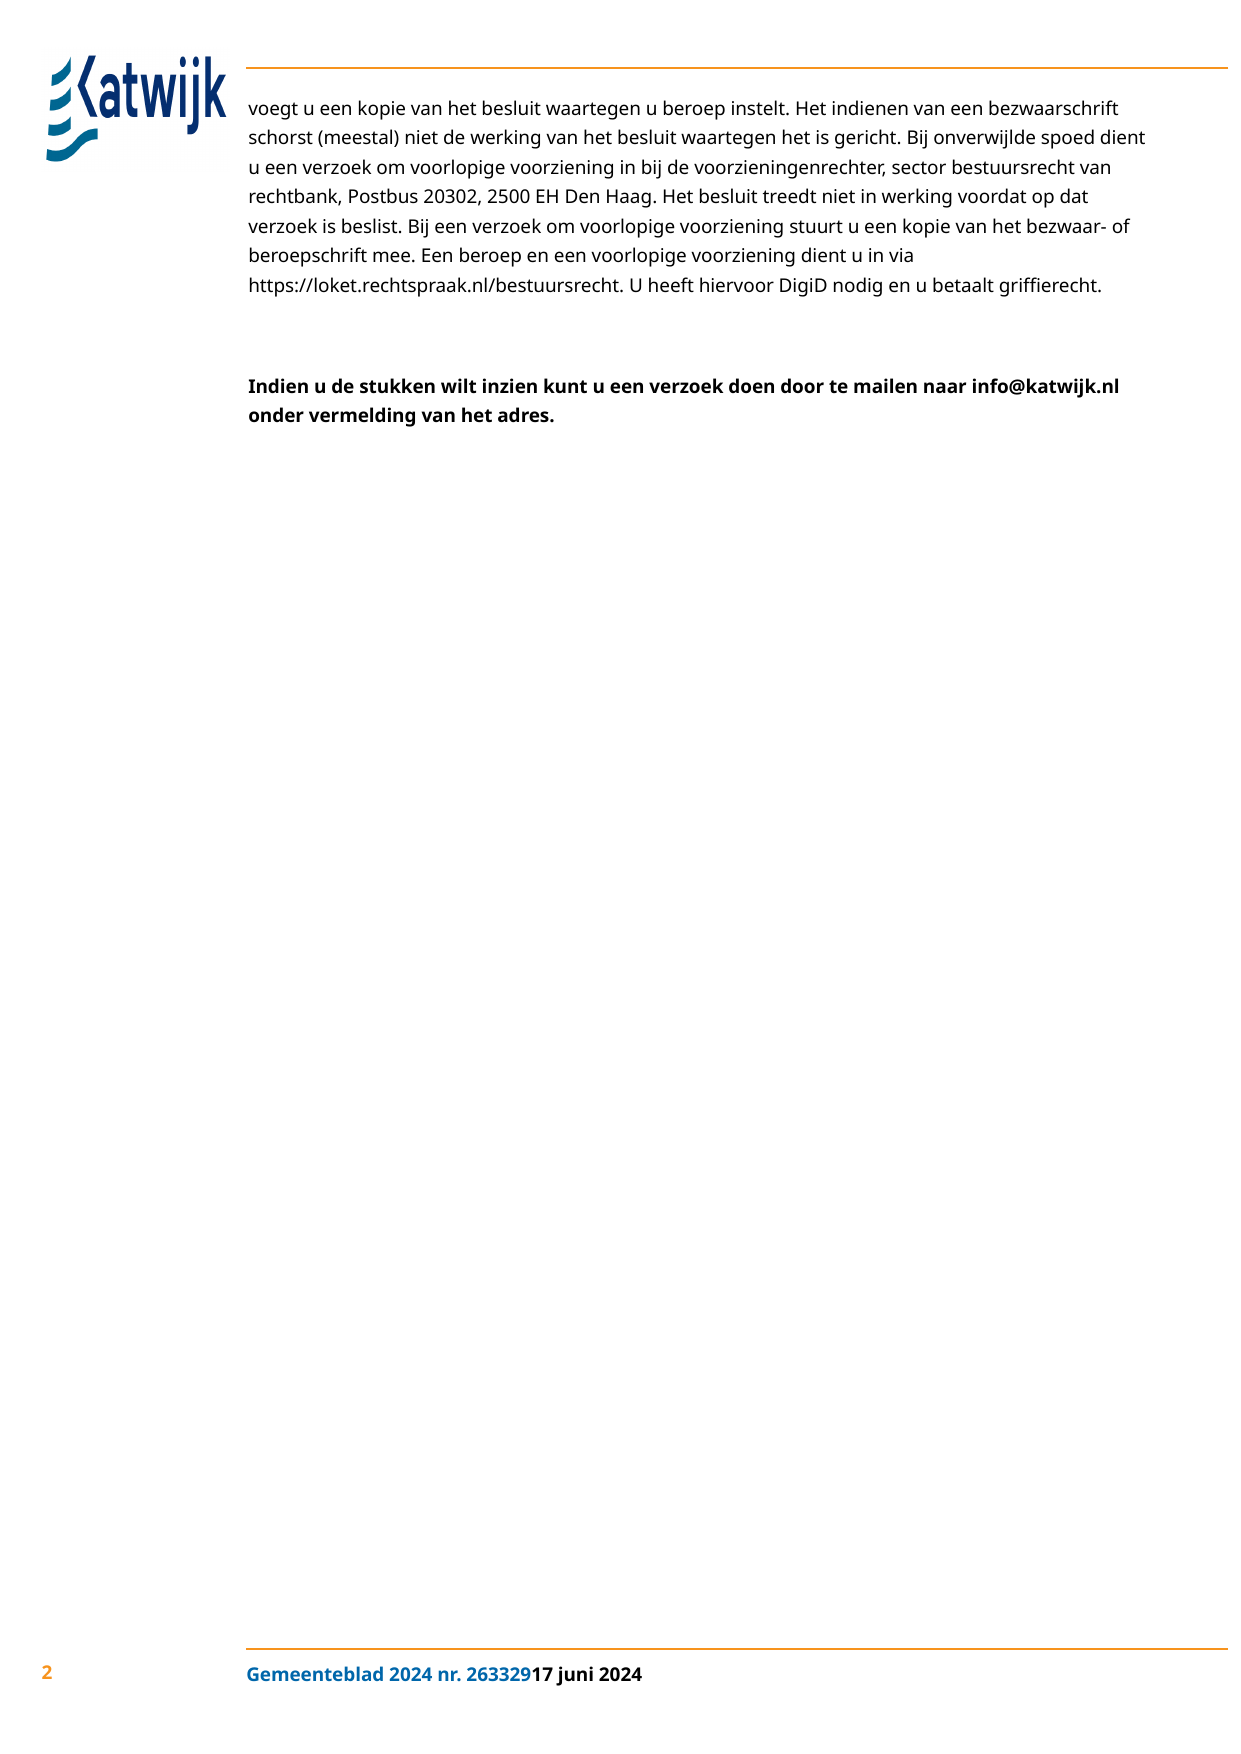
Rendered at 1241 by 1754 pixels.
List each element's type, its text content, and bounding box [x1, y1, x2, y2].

text Indien u de stukken wilt inzien kunt u een verzoek doen door te mailen naar info@katwijk.nl onder vermelding van het adres. [248, 373, 1152, 428]
text voegt u een kopie van het besluit waartegen u beroep instelt. Het indienen van een bezwaarschrift schorst (meestal) niet de werking van het besluit waartegen het is gericht. Bij onverwijlde spoed dient u een verzoek om voorlopige voorziening in bij de voorzieningenrechter, sector bestuursrecht van rechtbank, Postbus 20302, 2500 EH Den Haag. Het besluit treedt niet in werking voordat op dat verzoek is beslist. Bij een verzoek om voorlopige voorziening stuurt u een kopie van het bezwaar- of beroepschrift mee. Een beroep en een voorlopige voorziening dient u in via https://loket.rechtspraak.nl/bestuursrecht. U heeft hiervoor DigiD nodig en u betaalt griffierecht. [248, 95, 1152, 298]
picture [41, 47, 231, 172]
